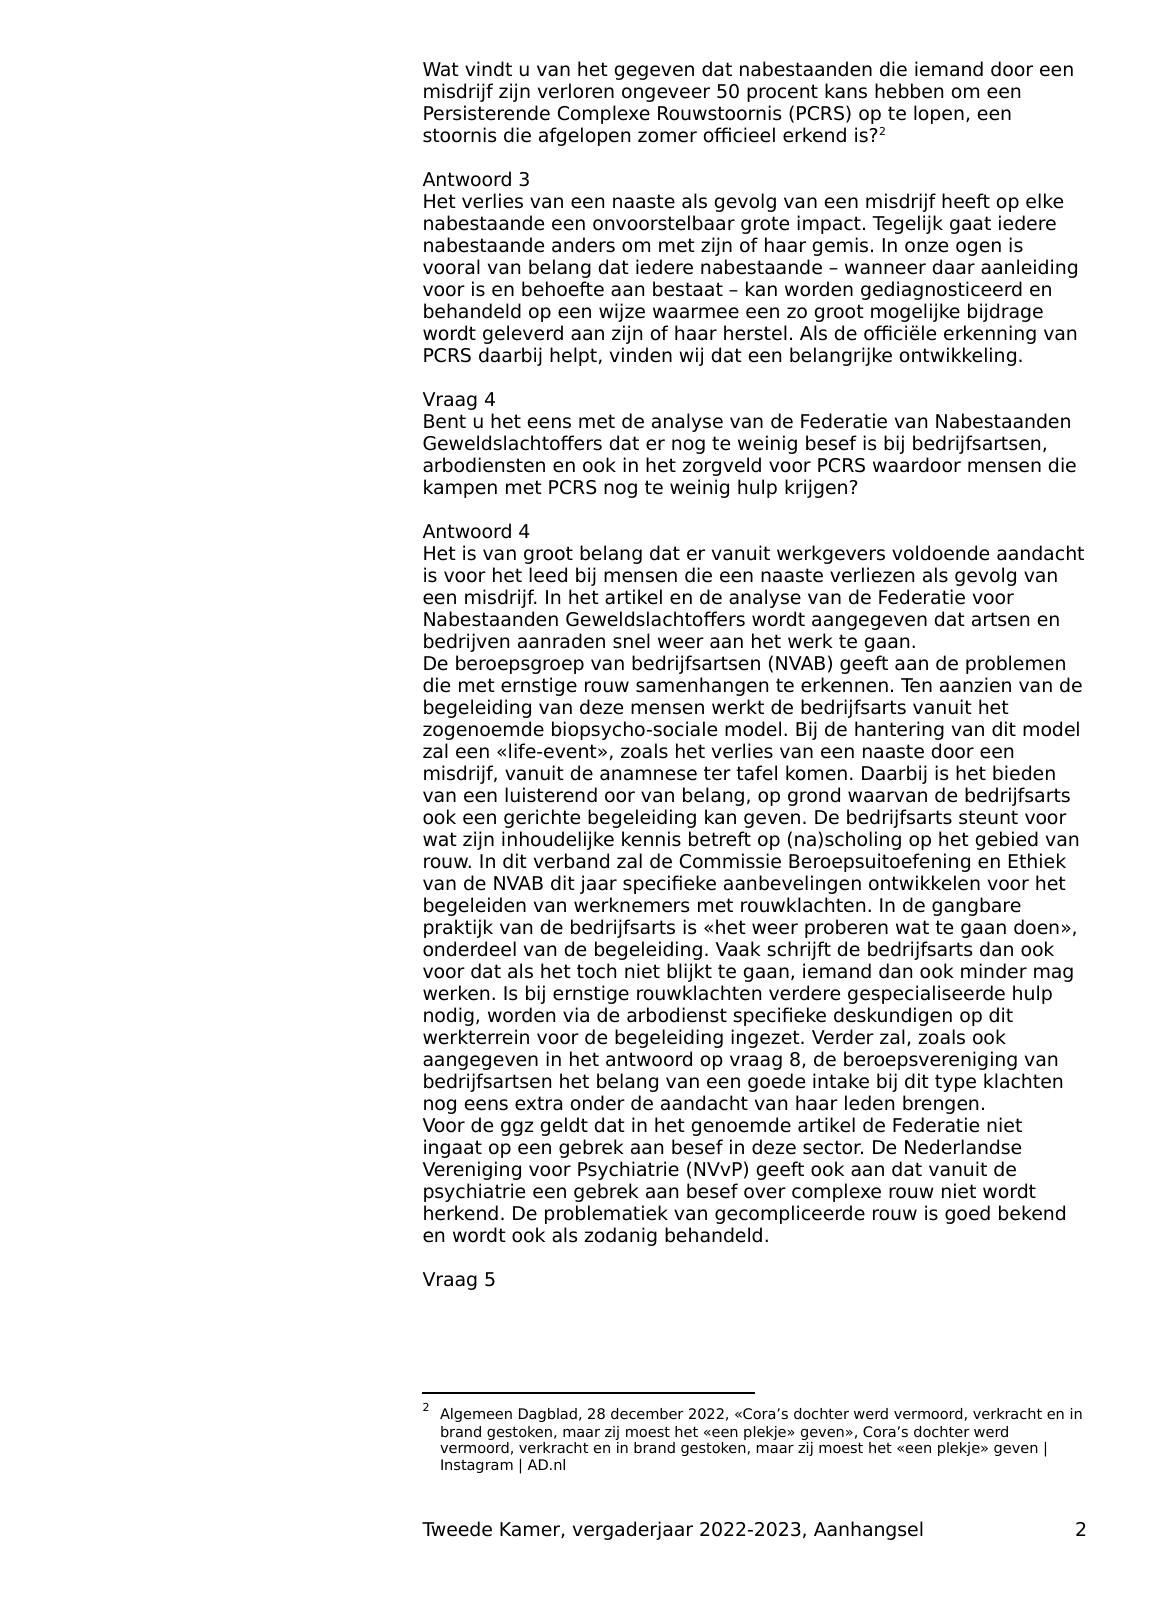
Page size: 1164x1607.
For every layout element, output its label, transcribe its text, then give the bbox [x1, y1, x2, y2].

text Bent u het eens met de analyse van de Federatie van Nabestaanden Geweldslachtoffers dat er nog te weinig besef is bij bedrijfsartsen, arbodiensten en ook in het zorgveld voor PCRS waardoor mensen die kampen met PCRS nog te weinig hulp krijgen? [422, 411, 1087, 499]
text Vraag 5 [422, 1269, 1087, 1291]
text De beroepsgroep van bedrijfsartsen (NVAB) geeft aan de problemen die met ernstige rouw samenhangen te erkennen. Ten aanzien van de begeleiding van deze mensen werkt de bedrijfsarts vanuit het zogenoemde biopsycho-sociale model. Bij de hantering van dit model zal een «life-event», zoals het verlies van een naaste door een misdrijf, vanuit de anamnese ter tafel komen. Daarbij is het bieden van een luisterend oor van belang, op grond waarvan de bedrijfsarts ook een gerichte begeleiding kan geven. De bedrijfsarts steunt voor wat zijn inhoudelijke kennis betreft op (na)scholing op het gebied van rouw. In dit verband zal de Commissie Beroepsuitoefening en Ethiek van de NVAB dit jaar specifieke aanbevelingen ontwikkelen voor het begeleiden van werknemers met rouwklachten. In de gangbare praktijk van de bedrijfsarts is «het weer proberen wat te gaan doen», onderdeel van de begeleiding. Vaak schrijft de bedrijfsarts dan ook voor dat als het toch niet blijkt te gaan, iemand dan ook minder mag werken. Is bij ernstige rouwklachten verdere gespecialiseerde hulp nodig, worden via de arbodienst specifieke deskundigen op dit werkterrein voor de begeleiding ingezet. Verder zal, zoals ook aangegeven in het antwoord op vraag 8, de beroepsvereniging van bedrijfsartsen het belang van een goede intake bij dit type klachten nog eens extra onder de aandacht van haar leden brengen. [422, 653, 1087, 1115]
text Antwoord 4 [422, 521, 1087, 543]
text Voor de ggz geldt dat in het genoemde artikel de Federatie niet ingaat op een gebrek aan besef in deze sector. De Nederlandse Vereniging voor Psychiatrie (NVvP) geeft ook aan dat vanuit de psychiatrie een gebrek aan besef over complexe rouw niet wordt herkend. De problematiek van gecompliceerde rouw is goed bekend en wordt ook als zodanig behandeld. [422, 1115, 1087, 1247]
text Algemeen Dagblad, 28 december 2022, «Cora’s dochter werd vermoord, verkracht en in brand gestoken, maar zij moest het «een plekje» geven», Cora’s dochter werd vermoord, verkracht en in brand gestoken, maar zij moest het «een plekje» geven | Instagram | AD.nl [422, 1402, 1087, 1474]
text Het verlies van een naaste als gevolg van een misdrijf heeft op elke nabestaande een onvoorstelbaar grote impact. Tegelijk gaat iedere nabestaande anders om met zijn of haar gemis. In onze ogen is vooral van belang dat iedere nabestaande – wanneer daar aanleiding voor is en behoefte aan bestaat – kan worden gediagnosticeerd en behandeld op een wijze waarmee een zo groot mogelijke bijdrage wordt geleverd aan zijn of haar herstel. Als de officiële erkenning van PCRS daarbij helpt, vinden wij dat een belangrijke ontwikkeling. [422, 191, 1087, 367]
text Wat vindt u van het gegeven dat nabestaanden die iemand door een misdrijf zijn verloren ongeveer 50 procent kans hebben om een Persisterende Complexe Rouwstoornis (PCRS) op te lopen, een stoornis die afgelopen zomer officieel erkend is? [422, 59, 1087, 147]
text Vraag 4 [422, 389, 1087, 411]
text Het is van groot belang dat er vanuit werkgevers voldoende aandacht is voor het leed bij mensen die een naaste verliezen als gevolg van een misdrijf. In het artikel en de analyse van de Federatie voor Nabestaanden Geweldslachtoffers wordt aangegeven dat artsen en bedrijven aanraden snel weer aan het werk te gaan. [422, 543, 1087, 653]
text Antwoord 3 [422, 169, 1087, 191]
